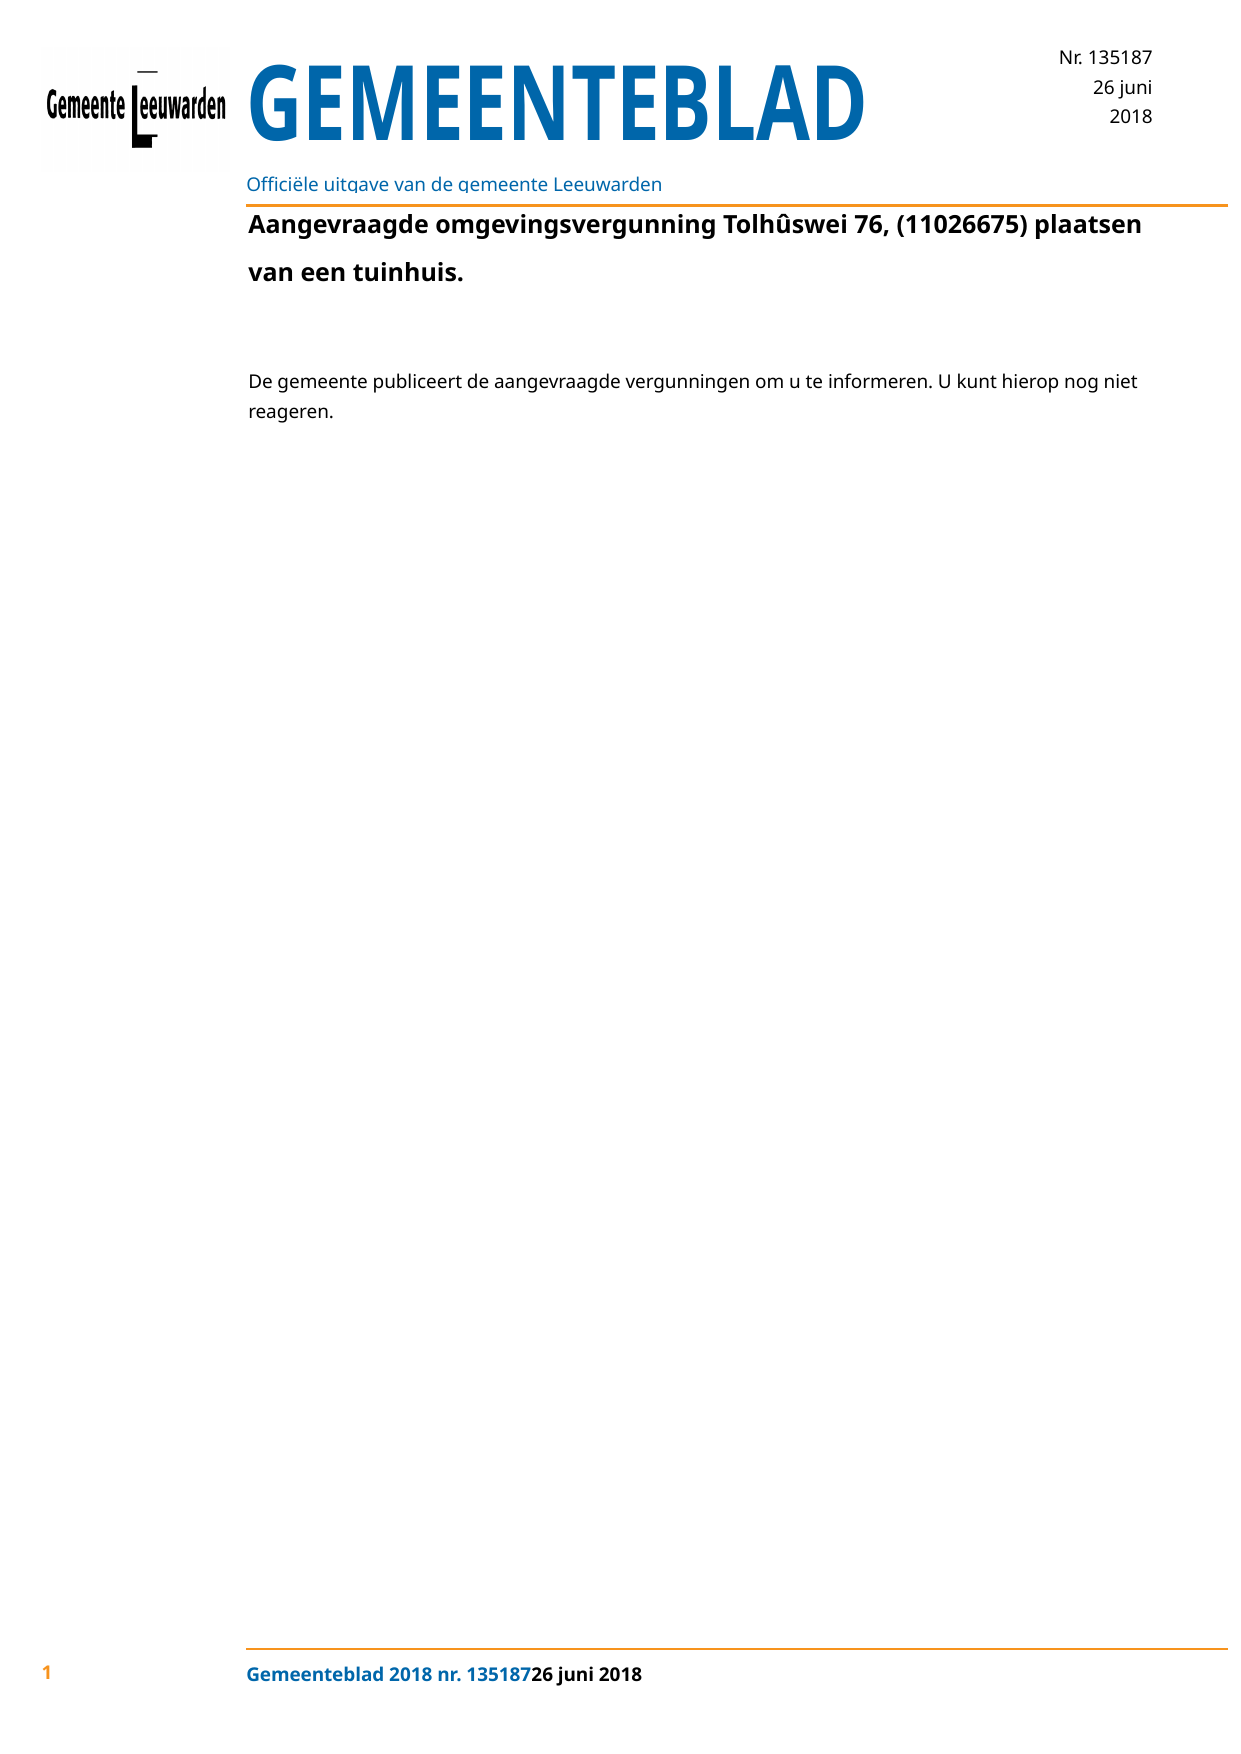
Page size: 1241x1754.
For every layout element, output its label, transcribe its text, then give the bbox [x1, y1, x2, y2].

text De gemeente publiceert de aangevraagde vergunningen om u te informeren. U kunt hierop nog niet reageren. [248, 368, 1152, 424]
text Aangevraagde omgevingsvergunning Tolhûswei 76, (11026675) plaatsen van een tuinhuis. [248, 207, 1152, 288]
picture [41, 47, 231, 172]
